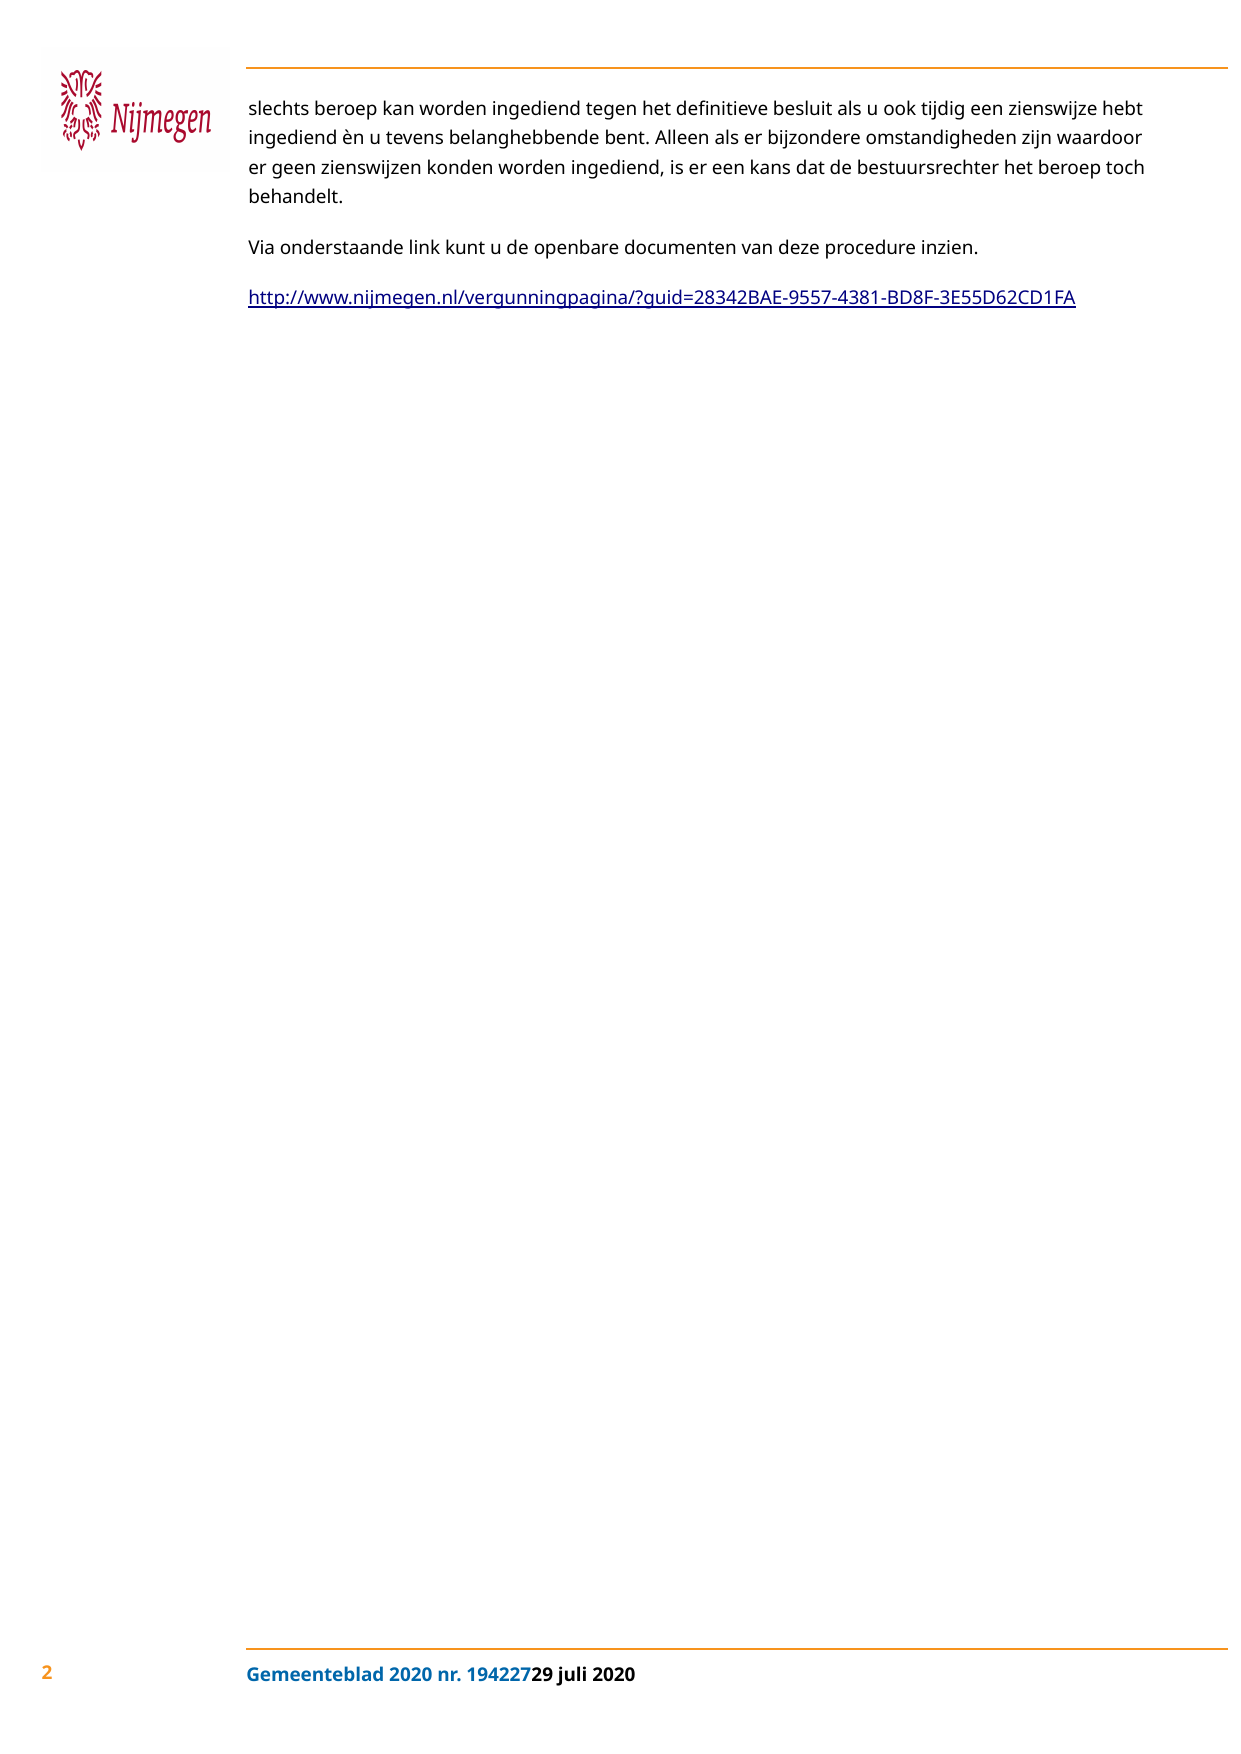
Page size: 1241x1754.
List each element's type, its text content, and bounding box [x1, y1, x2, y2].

text slechts beroep kan worden ingediend tegen het definitieve besluit als u ook tijdig een zienswijze hebt ingediend èn u tevens belanghebbende bent. Alleen als er bijzondere omstandigheden zijn waardoor er geen zienswijzen konden worden ingediend, is er een kans dat de bestuursrechter het beroep toch behandelt. [248, 95, 1152, 209]
picture [41, 47, 231, 172]
text Via onderstaande link kunt u de openbare documenten van deze procedure inzien. [248, 234, 1152, 260]
text http://www.nijmegen.nl/vergunningpagina/?guid=28342BAE-9557-4381-BD8F-3E55D62CD1FA [248, 284, 1152, 310]
